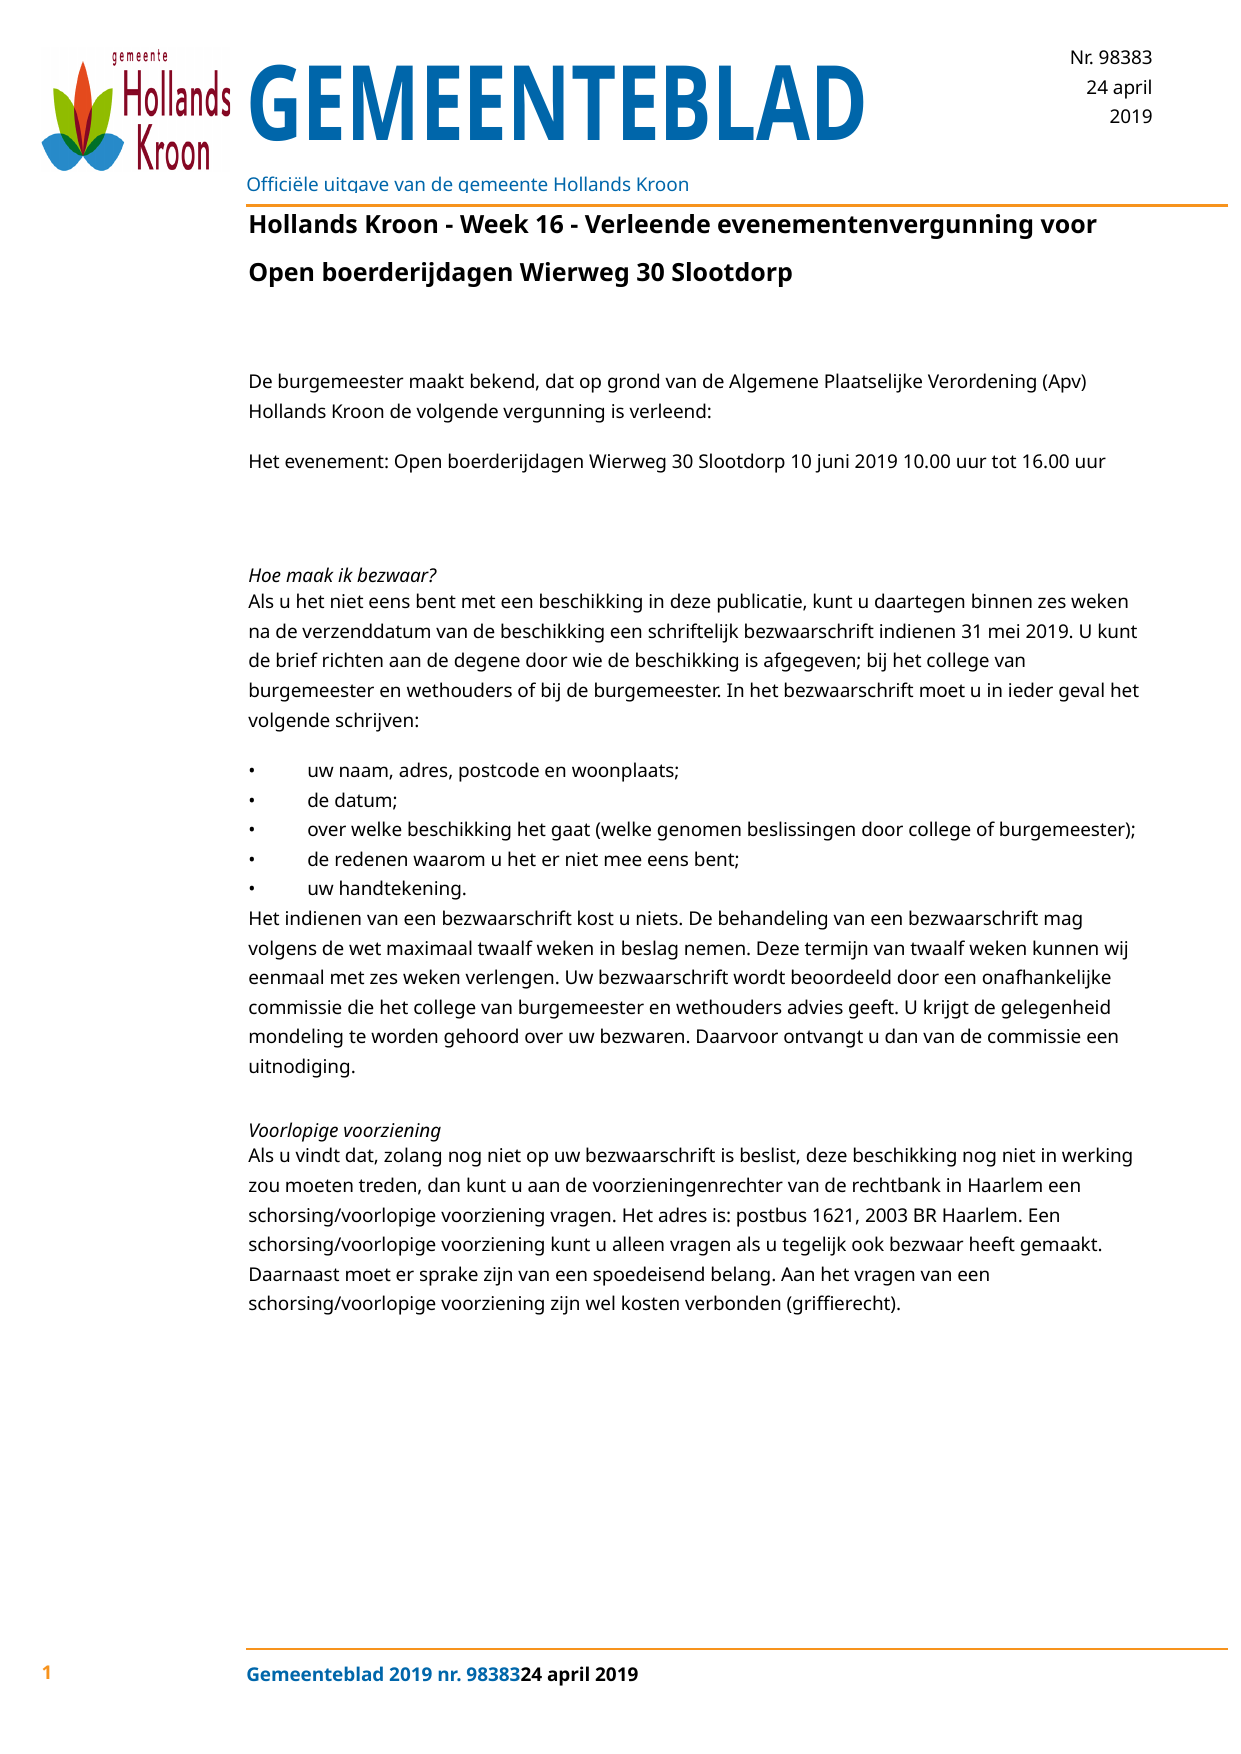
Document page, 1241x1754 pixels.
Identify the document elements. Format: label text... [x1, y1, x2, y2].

text Als u het niet eens bent met een beschikking in deze publicatie, kunt u daartegen binnen zes weken na de verzenddatum van de beschikking een schriftelijk bezwaarschrift indienen 31 mei 2019. U kunt de brief richten aan de degene door wie de beschikking is afgegeven; bij het college van burgemeester en wethouders of bij de burgemeester. In het bezwaarschrift moet u in ieder geval het volgende schrijven: [248, 588, 1152, 732]
text Het evenement: Open boerderijdagen Wierweg 30 Slootdorp 10 juni 2019 10.00 uur tot 16.00 uur [248, 448, 1152, 474]
list over welke beschikking het gaat (welke genomen beslissingen door college of burgemeester); [248, 816, 1152, 842]
text Voorlopige voorziening [248, 1117, 1152, 1143]
text Als u vindt dat, zolang nog niet op uw bezwaarschrift is beslist, deze beschikking nog niet in werking zou moeten treden, dan kunt u aan de voorzieningenrechter van de rechtbank in Haarlem een schorsing/voorlopige voorziening vragen. Het adres is: postbus 1621, 2003 BR Haarlem. Een schorsing/voorlopige voorziening kunt u alleen vragen als u tegelijk ook bezwaar heeft gemaakt. Daarnaast moet er sprake zijn van een spoedeisend belang. Aan het vragen van een schorsing/voorlopige voorziening zijn wel kosten verbonden (griffierecht). [248, 1143, 1152, 1316]
list de redenen waarom u het er niet mee eens bent; [248, 846, 1152, 872]
text Hoe maak ik bezwaar? [248, 563, 1152, 588]
list uw handtekening. [248, 876, 1152, 901]
list de datum; [248, 787, 1152, 812]
text Hollands Kroon - Week 16 - Verleende evenementenvergunning voor Open boerderijdagen Wierweg 30 Slootdorp [248, 207, 1152, 288]
list uw naam, adres, postcode en woonplaats; [248, 757, 1152, 783]
text Het indienen van een bezwaarschrift kost u niets. De behandeling van een bezwaarschrift mag volgens de wet maximaal twaalf weken in beslag nemen. Deze termijn van twaalf weken kunnen wij eenmaal met zes weken verlengen. Uw bezwaarschrift wordt beoordeeld door een onafhankelijke commissie die het college van burgemeester en wethouders advies geeft. U krijgt de gelegenheid mondeling te worden gehoord over uw bezwaren. Daarvoor ontvangt u dan van de commissie een uitnodiging. [248, 905, 1152, 1079]
text De burgemeester maakt bekend, dat op grond van de Algemene Plaatselijke Verordening (Apv) Hollands Kroon de volgende vergunning is verleend: [248, 368, 1152, 424]
picture [41, 47, 231, 172]
